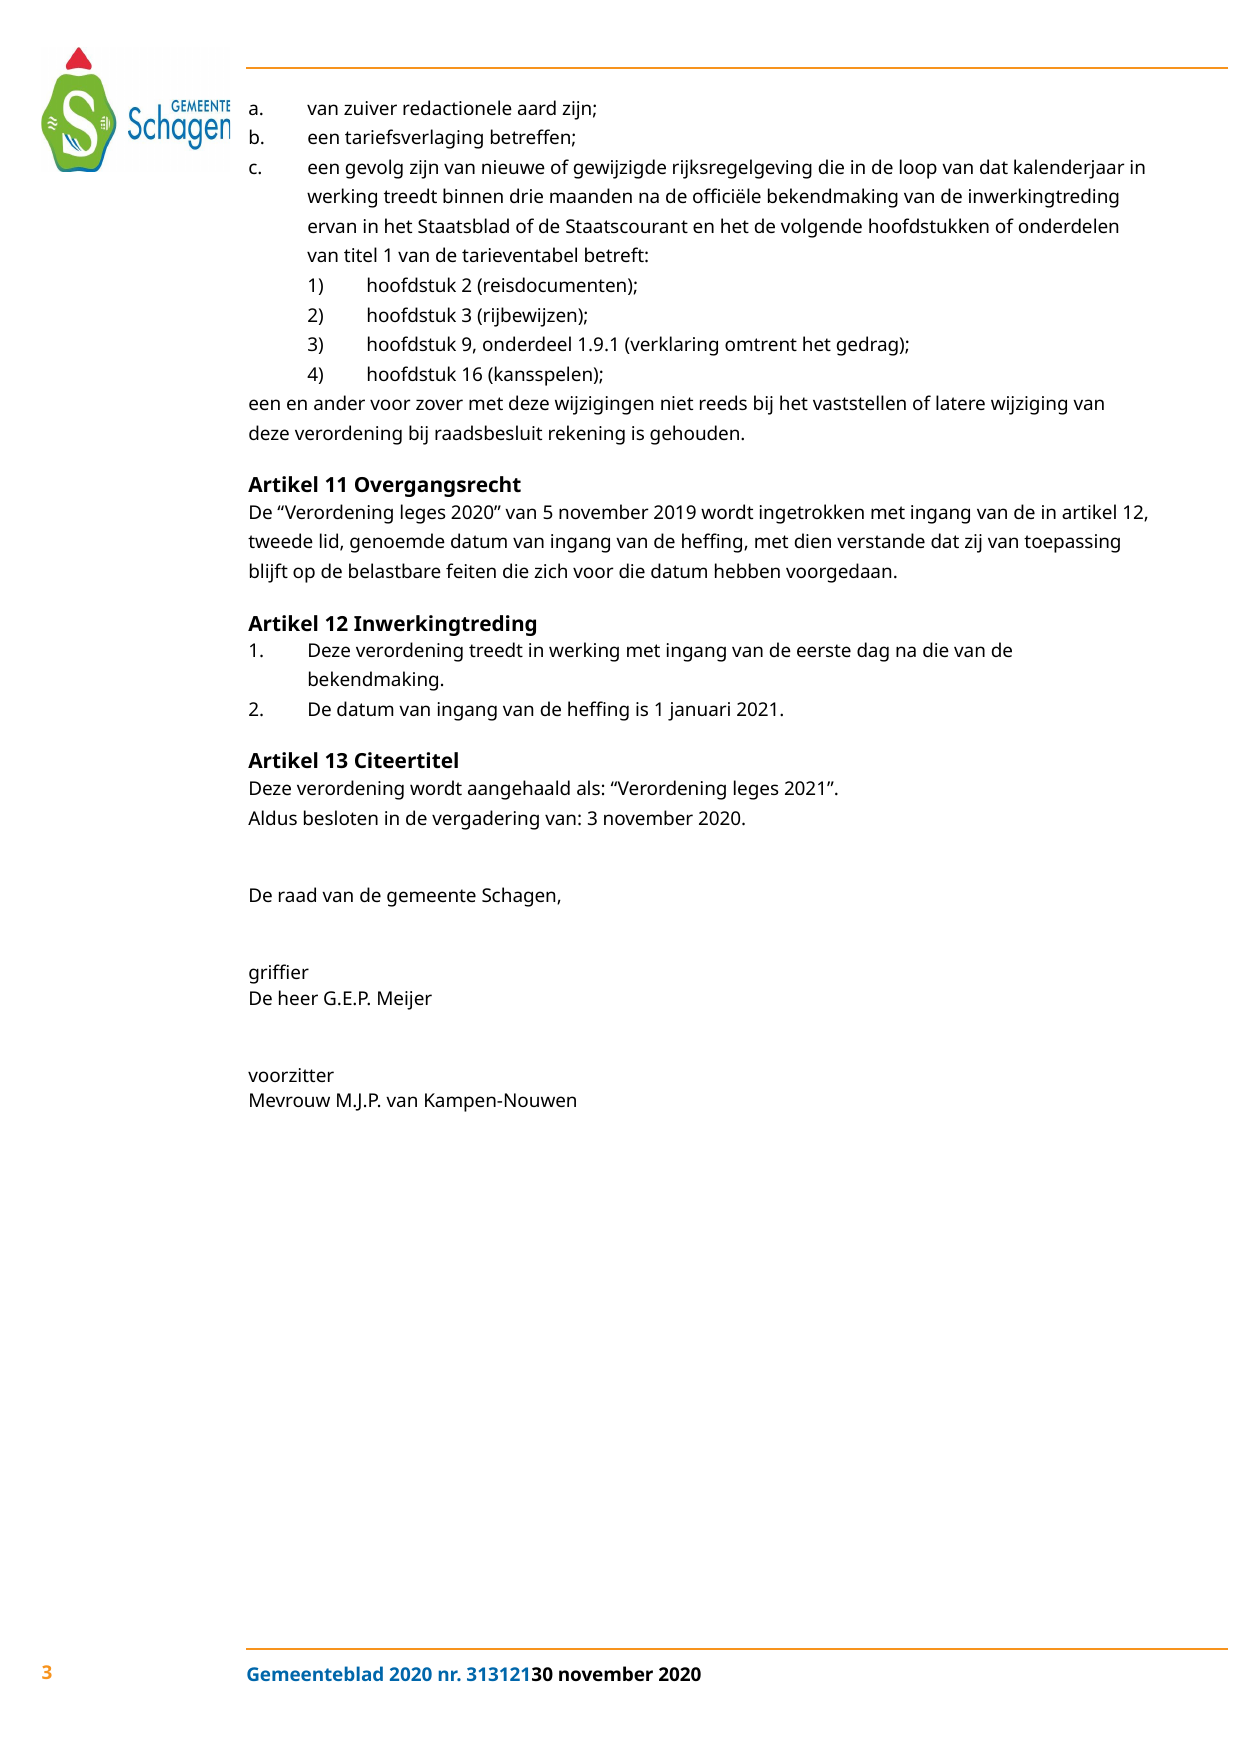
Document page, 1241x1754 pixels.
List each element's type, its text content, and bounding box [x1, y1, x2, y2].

text voorzitter [248, 1062, 1152, 1088]
text Aldus besloten in de vergadering van: 3 november 2020. [248, 805, 1152, 830]
text De “Verordening leges 2020” van 5 november 2019 wordt ingetrokken met ingang van de in artikel 12, tweede lid, genoemde datum van ingang van de heffing, met dien verstande dat zij van toepassing blijft op de belastbare feiten die zich voor die datum hebben voorgedaan. [248, 499, 1152, 584]
text Artikel 11 Overgangsrecht [248, 471, 1152, 499]
text De heer G.E.P. Meijer [248, 985, 1152, 1011]
text een en ander voor zover met deze wijzigingen niet reeds bij het vaststellen of latere wijziging van deze verordening bij raadsbesluit rekening is gehouden. [248, 391, 1152, 446]
list De datum van ingang van de heffing is 1 januari 2021. [248, 696, 1152, 722]
list hoofdstuk 3 (rijbewijzen); [307, 302, 1152, 328]
text Deze verordening wordt aangehaald als: “Verordening leges 2021”. [248, 775, 1152, 801]
list hoofdstuk 9, onderdeel 1.9.1 (verklaring omtrent het gedrag); [307, 331, 1152, 357]
list hoofdstuk 2 (reisdocumenten); [307, 272, 1152, 298]
text Artikel 13 Citeertitel [248, 747, 1152, 775]
list hoofdstuk 16 (kansspelen); [307, 361, 1152, 387]
list een tariefsverlaging betreffen; [248, 124, 1152, 150]
text Artikel 12 Inwerkingtreding [248, 609, 1152, 637]
list van zuiver redactionele aard zijn; [248, 95, 1152, 121]
text griffier [248, 959, 1152, 985]
text De raad van de gemeente Schagen, [248, 882, 1152, 908]
picture [41, 47, 231, 172]
list een gevolg zijn van nieuwe of gewijzigde rijksregelgeving die in de loop van dat kalenderjaar in werking treedt binnen drie maanden na de officiële bekendmaking van de inwerkingtreding ervan in het Staatsblad of de Staatscourant en het de volgende hoofdstukken of onderdelen van titel 1 van de tarieventabel betreft: [248, 154, 1152, 268]
text Mevrouw M.J.P. van Kampen-Nouwen [248, 1088, 1152, 1113]
list Deze verordening treedt in werking met ingang van de eerste dag na die van de bekendmaking. [248, 637, 1152, 692]
